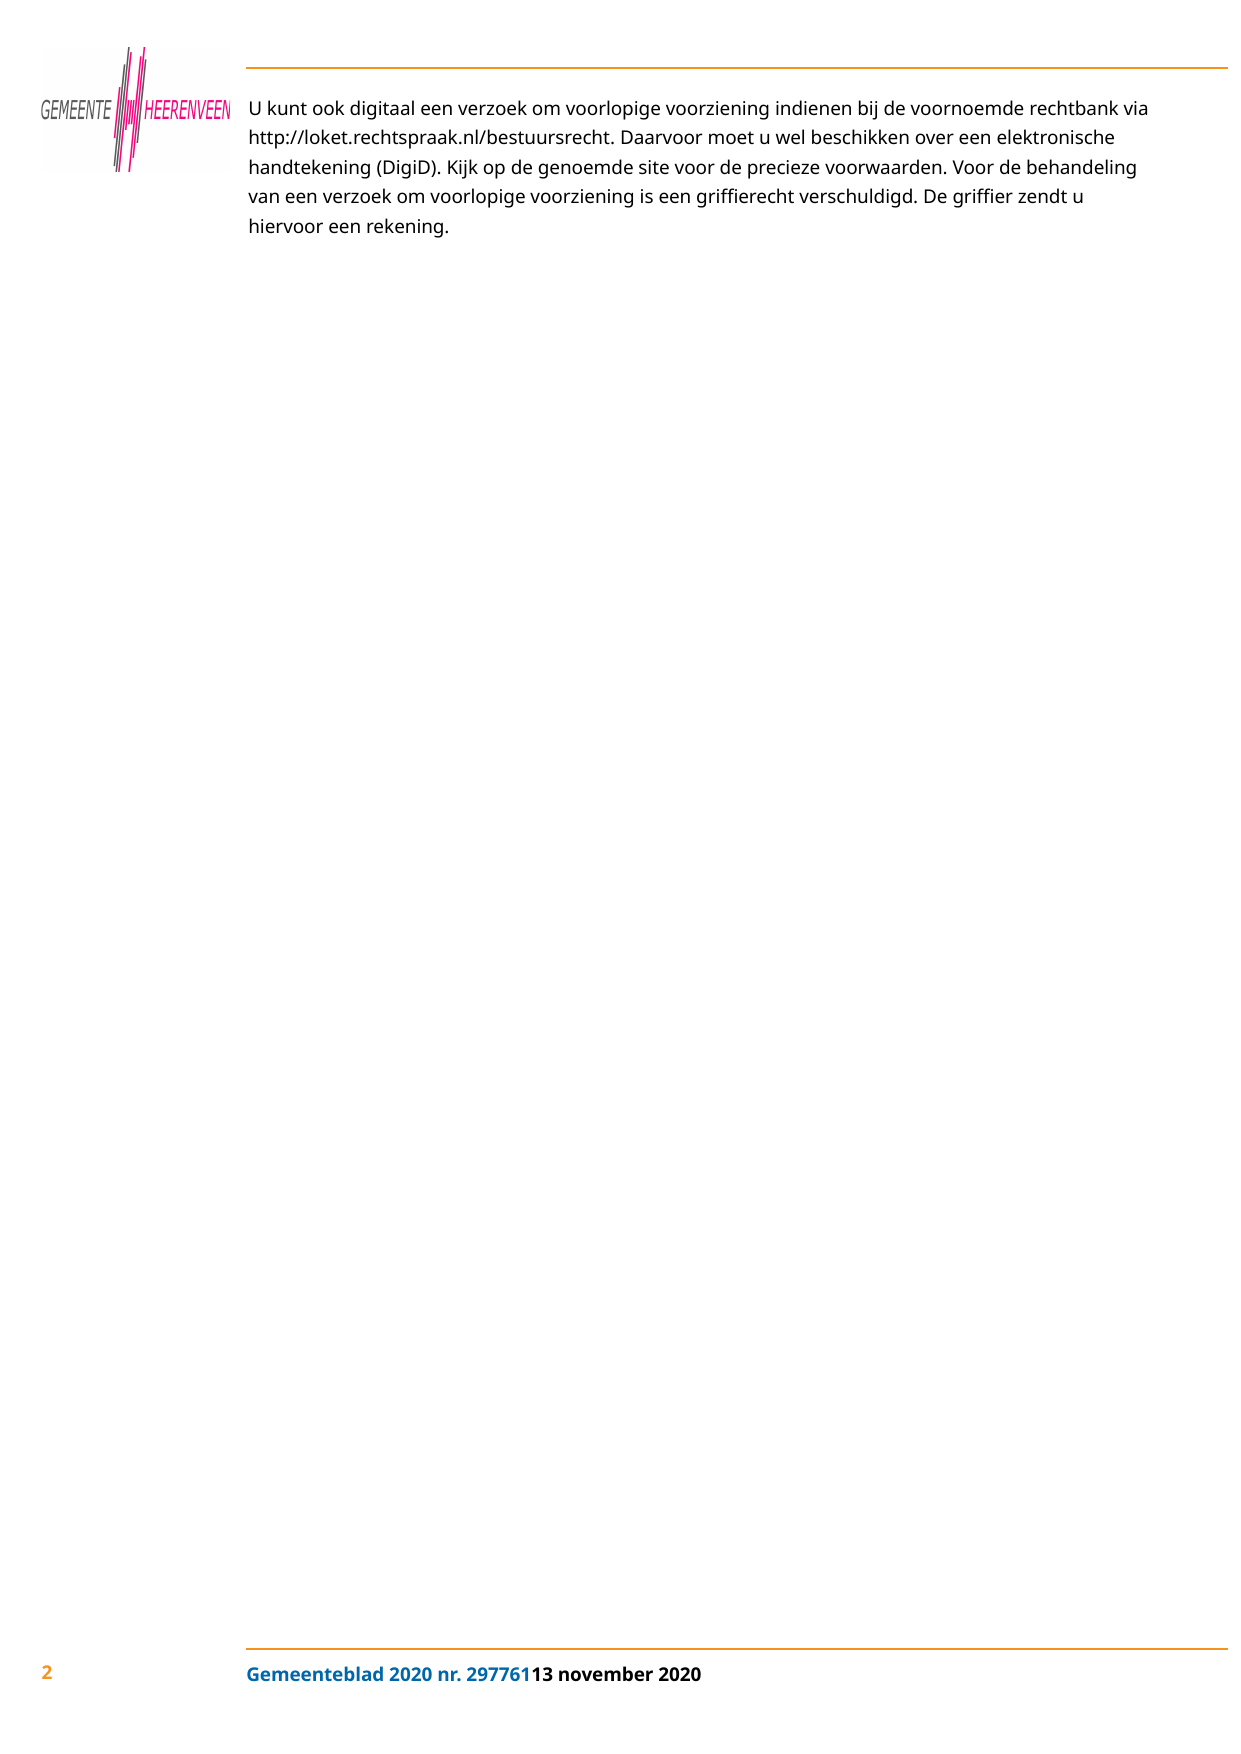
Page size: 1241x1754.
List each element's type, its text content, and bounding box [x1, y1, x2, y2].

picture [41, 47, 231, 172]
text U kunt ook digitaal een verzoek om voorlopige voorziening indienen bij de voornoemde rechtbank via http://loket.rechtspraak.nl/bestuursrecht. Daarvoor moet u wel beschikken over een elektronische handtekening (DigiD). Kijk op de genoemde site voor de precieze voorwaarden. Voor de behandeling van een verzoek om voorlopige voorziening is een griffierecht verschuldigd. De griffier zendt u hiervoor een rekening. [248, 95, 1152, 239]
